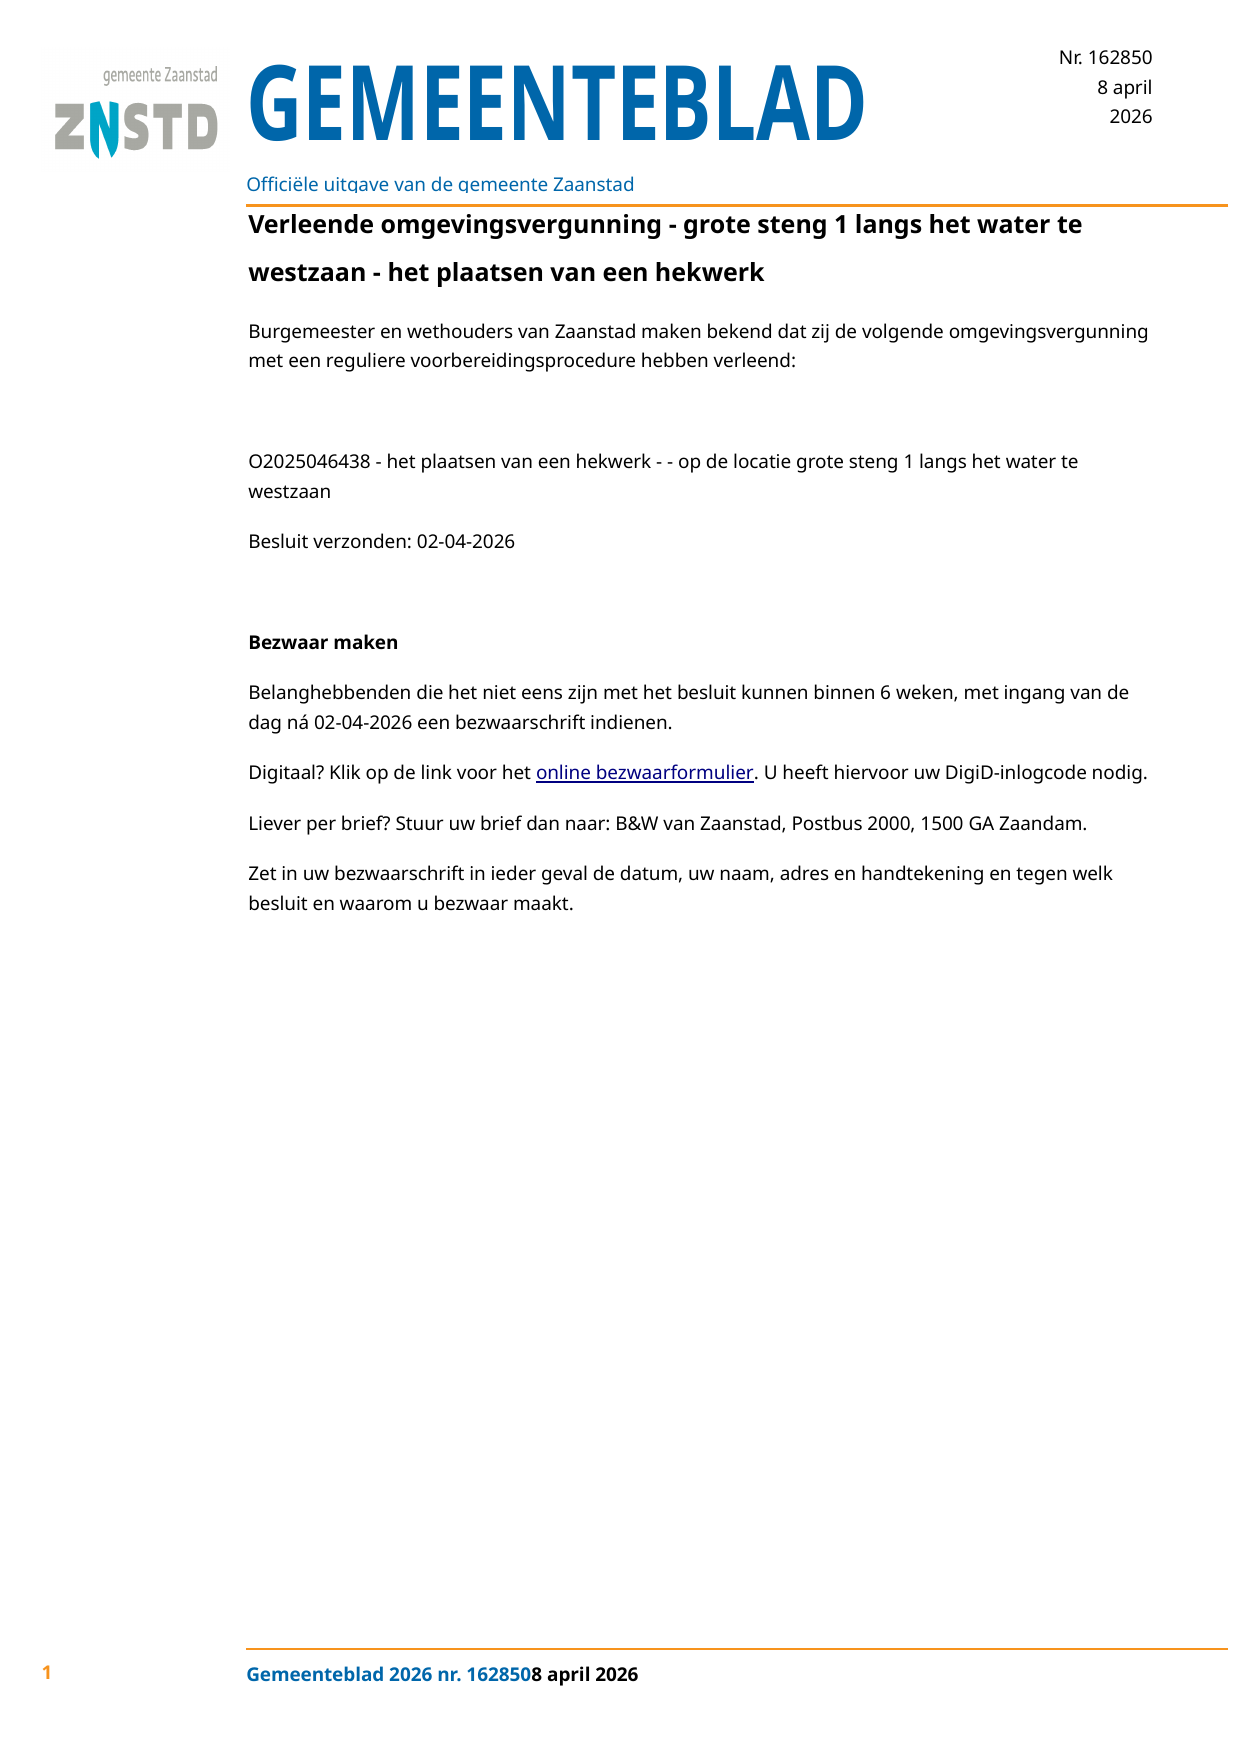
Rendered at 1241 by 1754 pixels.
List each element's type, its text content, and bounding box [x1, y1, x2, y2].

text Digitaal? Klik op de link voor het online bezwaarformulier. U heeft hiervoor uw DigiD-inlogcode nodig. [248, 759, 1152, 785]
text Zet in uw bezwaarschrift in ieder geval de datum, uw naam, adres en handtekening en tegen welk besluit en waarom u bezwaar maakt. [248, 860, 1152, 916]
text Liever per brief? Stuur uw brief dan naar: B&W van Zaanstad, Postbus 2000, 1500 GA Zaandam. [248, 810, 1152, 836]
text Burgemeester en wethouders van Zaanstad maken bekend dat zij de volgende omgevingsvergunning met een reguliere voorbereidingsprocedure hebben verleend: [248, 318, 1152, 373]
text Verleende omgevingsvergunning - grote steng 1 langs het water te westzaan - het plaatsen van een hekwerk [248, 207, 1152, 288]
text Bezwaar maken [248, 629, 1152, 655]
text Besluit verzonden: 02-04-2026 [248, 528, 1152, 554]
text O2025046438 - het plaatsen van een hekwerk - - op de locatie grote steng 1 langs het water te westzaan [248, 448, 1152, 504]
picture [41, 47, 231, 172]
text Belanghebbenden die het niet eens zijn met het besluit kunnen binnen 6 weken, met ingang van de dag ná 02-04-2026 een bezwaarschrift indienen. [248, 679, 1152, 735]
